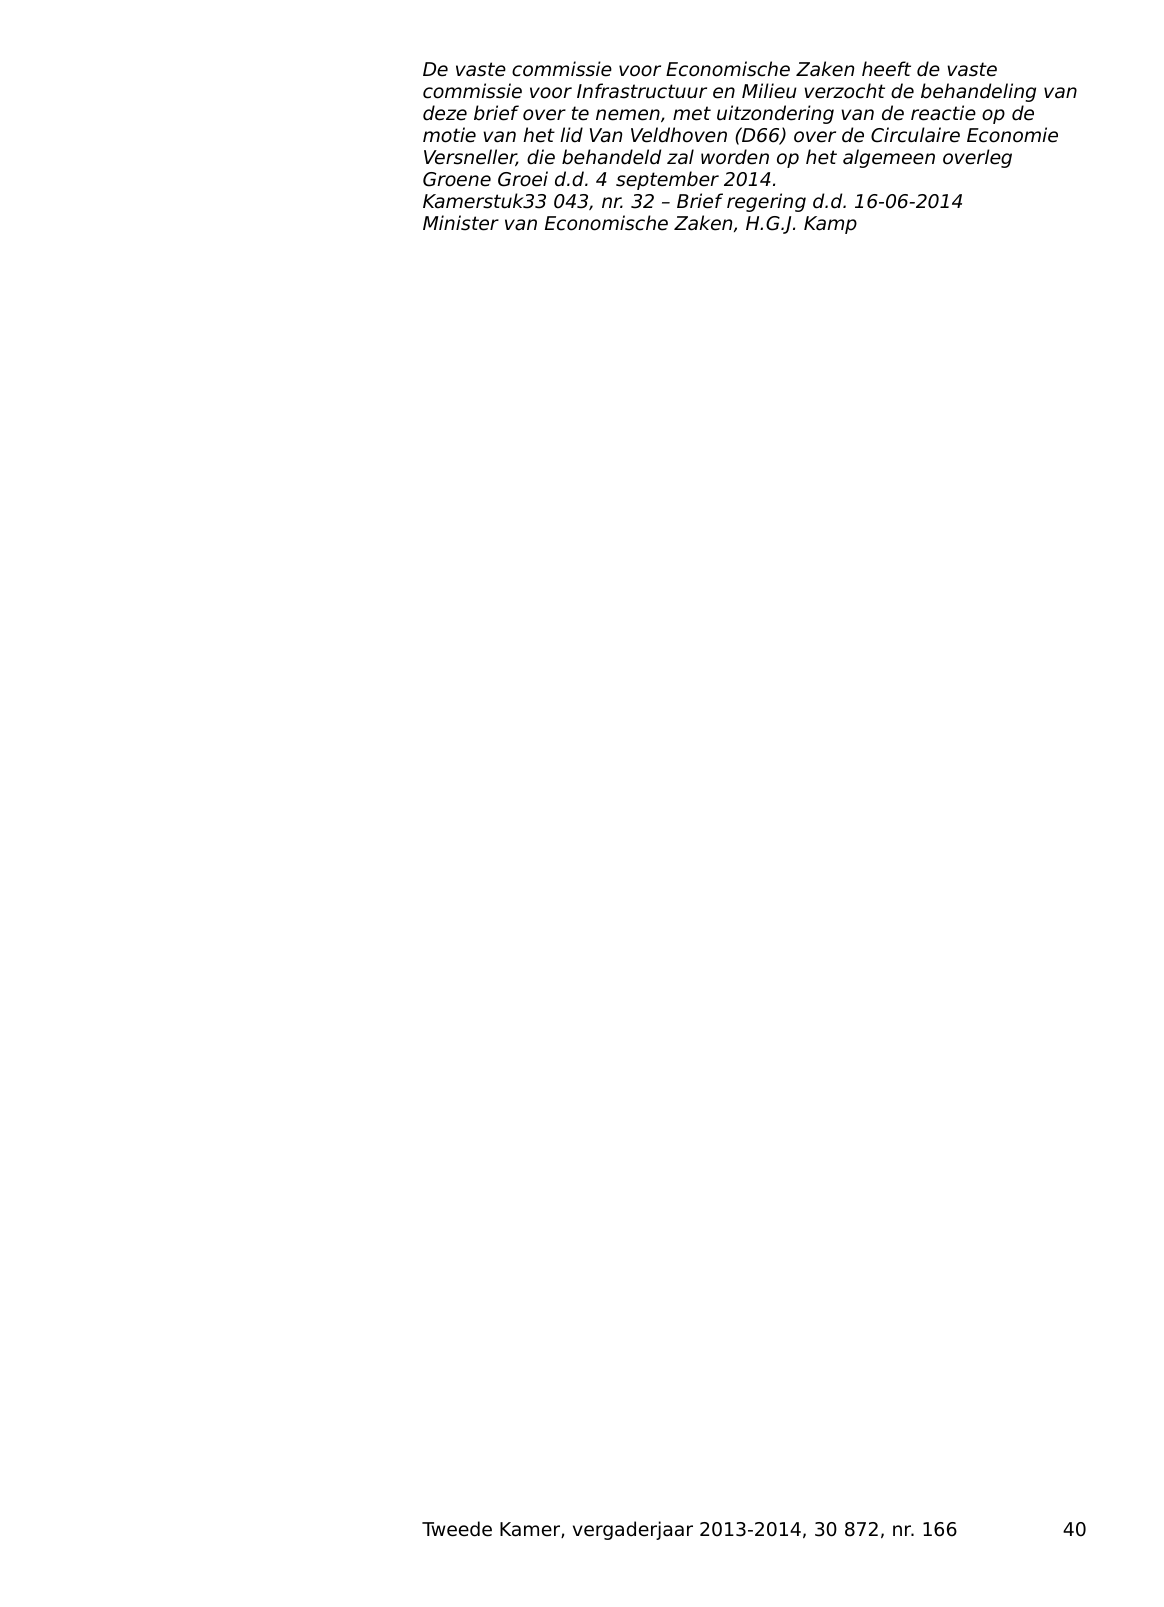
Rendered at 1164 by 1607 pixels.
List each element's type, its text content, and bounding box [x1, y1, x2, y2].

text Kamerstuk33 043, nr. 32 – Brief regering d.d. 16-06-2014 [422, 191, 1087, 213]
text De vaste commissie voor Economische Zaken heeft de vaste commissie voor Infrastructuur en Milieu verzocht de behandeling van deze brief over te nemen, met uitzondering van de reactie op de motie van het lid Van Veldhoven (D66) over de Circulaire Economie Versneller, die behandeld zal worden op het algemeen overleg Groene Groei d.d. 4 september 2014. [422, 59, 1087, 191]
text Minister van Economische Zaken, H.G.J. Kamp [422, 213, 1087, 235]
